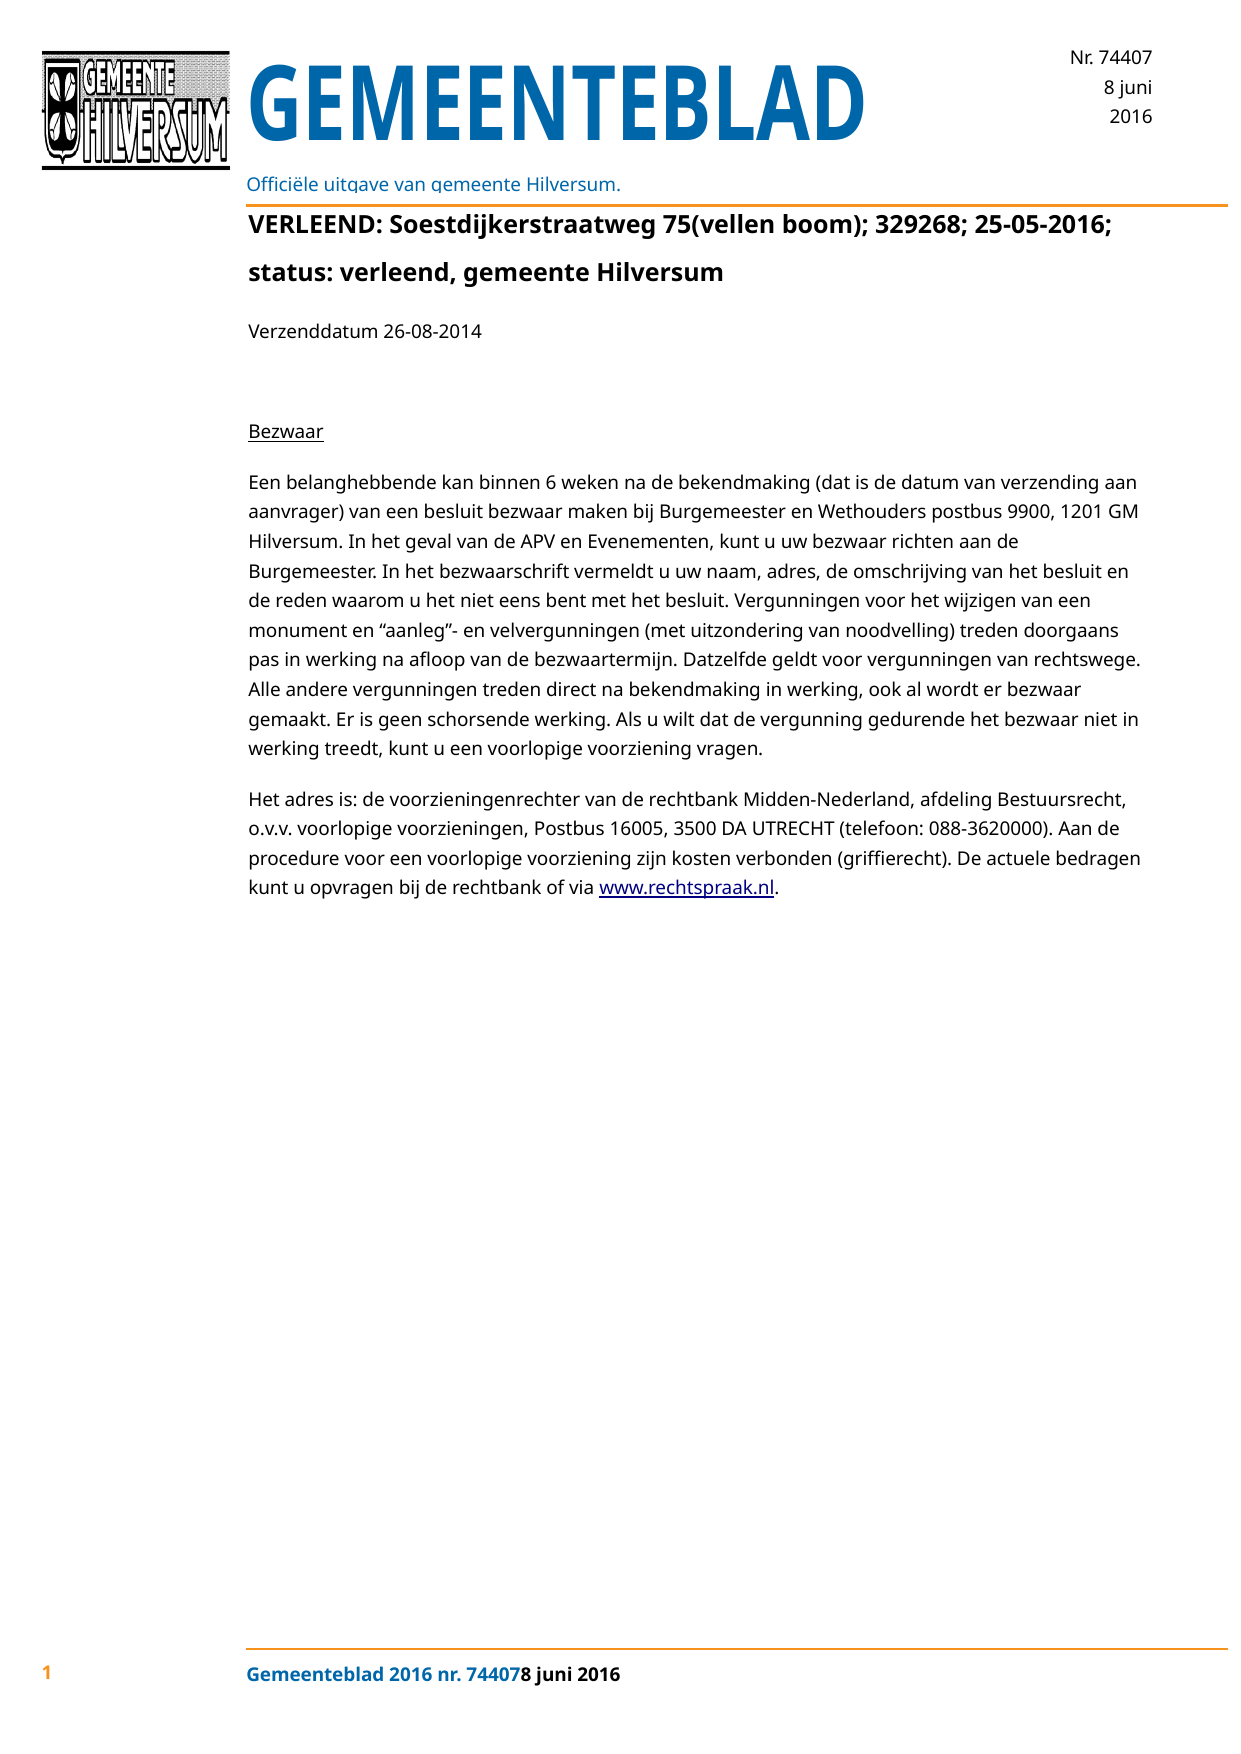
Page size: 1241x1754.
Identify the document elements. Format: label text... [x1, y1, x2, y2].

text VERLEEND: Soestdijkerstraatweg 75(vellen boom); 329268; 25-05-2016; status: verleend, gemeente Hilversum [248, 207, 1152, 288]
text Verzenddatum 26-08-2014 [248, 318, 1152, 344]
text Bezwaar [248, 419, 1152, 444]
picture [41, 47, 231, 172]
text Een belanghebbende kan binnen 6 weken na de bekendmaking (dat is de datum van verzending aan aanvrager) van een besluit bezwaar maken bij Burgemeester en Wethouders postbus 9900, 1201 GM Hilversum. In het geval van de APV en Evenementen, kunt u uw bezwaar richten aan de Burgemeester. In het bezwaarschrift vermeldt u uw naam, adres, de omschrijving van het besluit en de reden waarom u het niet eens bent met het besluit. Vergunningen voor het wijzigen van een monument en “aanleg”- en velvergunningen (met uitzondering van noodvelling) treden doorgaans pas in werking na afloop van de bezwaartermijn. Datzelfde geldt voor vergunningen van rechtswege. Alle andere vergunningen treden direct na bekendmaking in werking, ook al wordt er bezwaar gemaakt. Er is geen schorsende werking. Als u wilt dat de vergunning gedurende het bezwaar niet in werking treedt, kunt u een voorlopige voorziening vragen. [248, 469, 1152, 761]
text Het adres is: de voorzieningenrechter van de rechtbank Midden-Nederland, afdeling Bestuursrecht, o.v.v. voorlopige voorzieningen, Postbus 16005, 3500 DA UTRECHT (telefoon: 088-3620000). Aan de procedure voor een voorlopige voorziening zijn kosten verbonden (griffierecht). De actuele bedragen kunt u opvragen bij de rechtbank of via www.rechtspraak.nl. [248, 786, 1152, 900]
